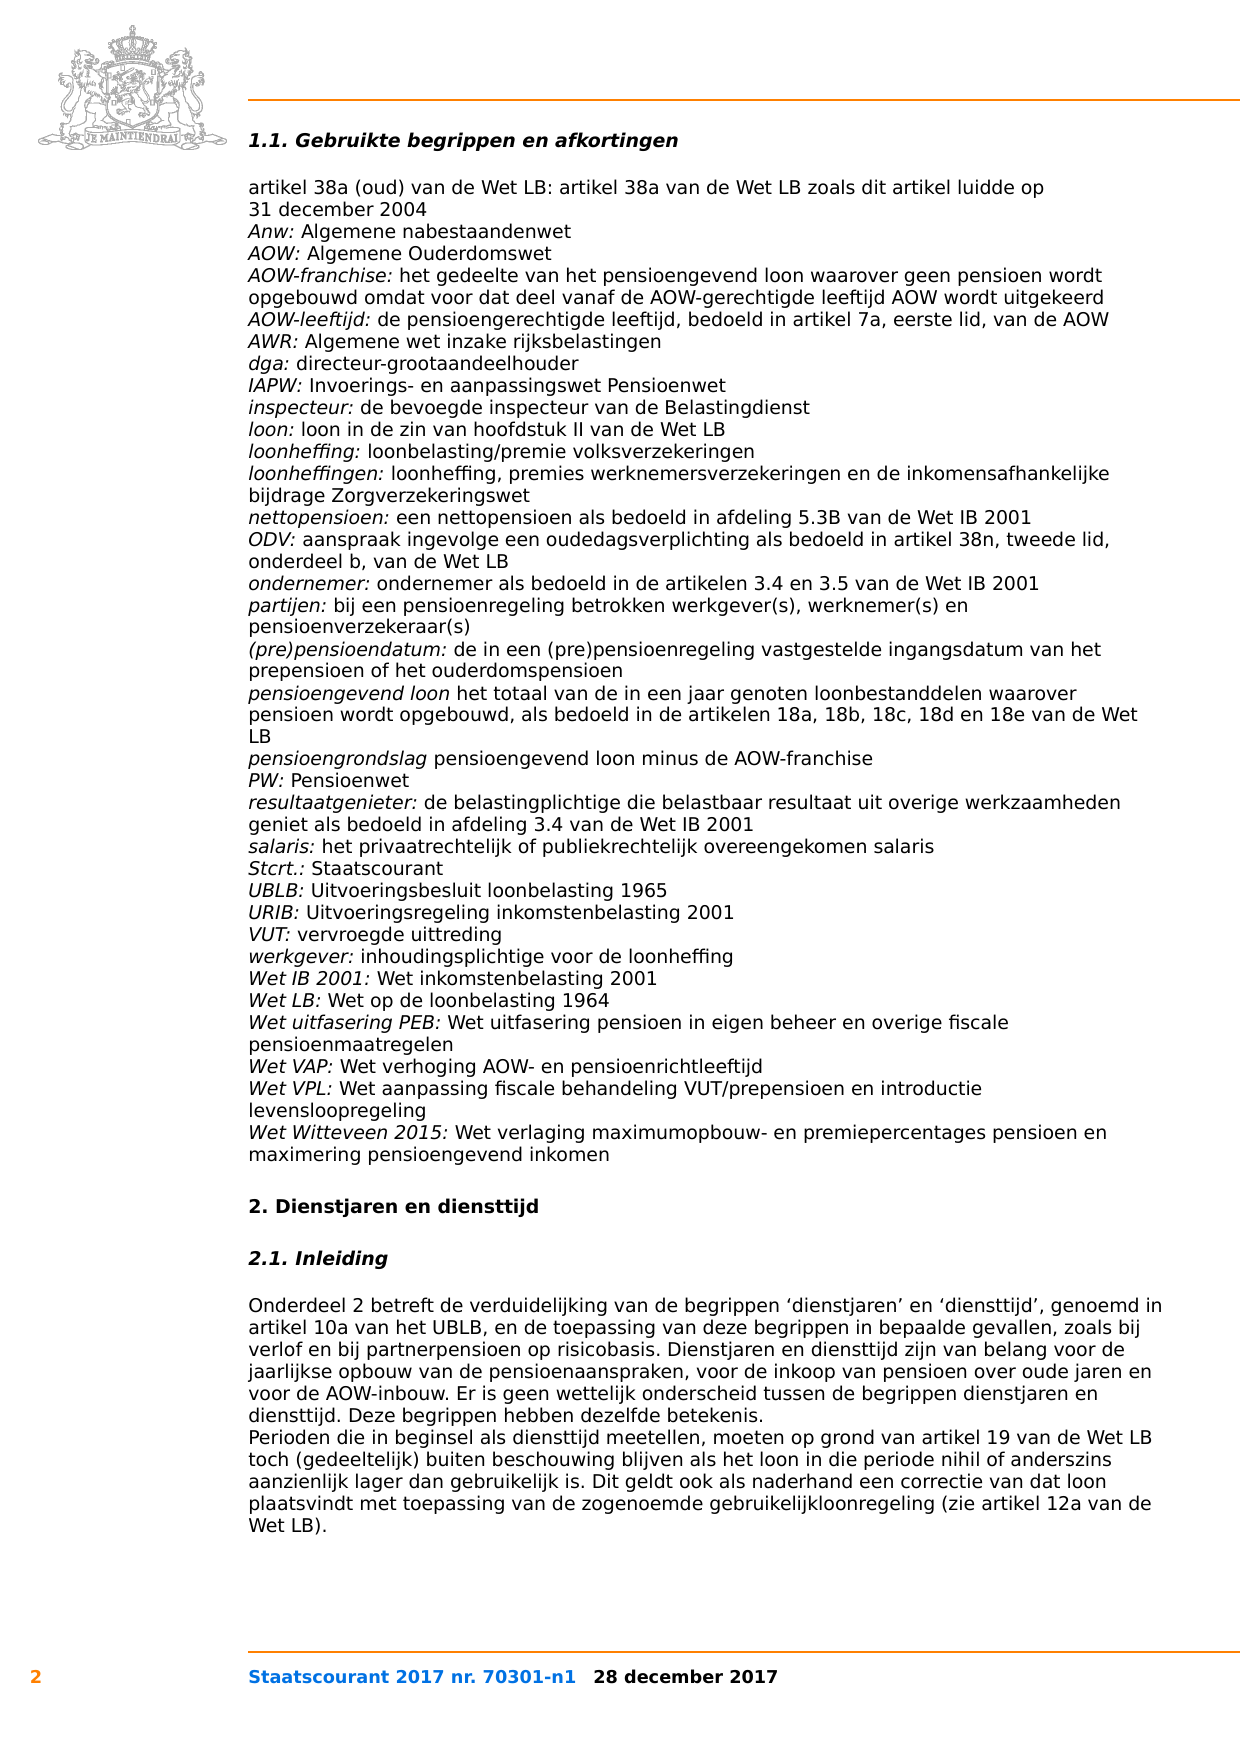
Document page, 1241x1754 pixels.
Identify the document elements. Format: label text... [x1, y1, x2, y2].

text loonheffing: loonbelasting/premie volksverzekeringen [248, 441, 1163, 463]
text dga: directeur-grootaandeelhouder [248, 353, 1163, 375]
text nettopensioen: een nettopensioen als bedoeld in afdeling 5.3B van de Wet IB 2001 [248, 507, 1163, 528]
text Wet Witteveen 2015: Wet verlaging maximumopbouw- en premiepercentages pensioen en maximering pensioengevend inkomen [248, 1122, 1163, 1166]
text pensioengevend loon het totaal van de in een jaar genoten loonbestanddelen waarover pensioen wordt opgebouwd, als bedoeld in de artikelen 18a, 18b, 18c, 18d en 18e van de Wet LB [248, 682, 1163, 748]
text Perioden die in beginsel als diensttijd meetellen, moeten op grond van artikel 19 van de Wet LB toch (gedeeltelijk) buiten beschouwing blijven als het loon in die periode nihil of anderszins aanzienlijk lager dan gebruikelijk is. Dit geldt ook als naderhand een correctie van dat loon plaatsvindt met toepassing van de zogenoemde gebruikelijkloonregeling (zie artikel 12a van de Wet LB). [248, 1427, 1163, 1537]
picture [38, 25, 227, 150]
text ODV: aanspraak ingevolge een oudedagsverplichting als bedoeld in artikel 38n, tweede lid, onderdeel b, van de Wet LB [248, 528, 1163, 572]
text salaris: het privaatrechtelijk of publiekrechtelijk overeengekomen salaris [248, 836, 1163, 858]
text AOW-leeftijd: de pensioengerechtigde leeftijd, bedoeld in artikel 7a, eerste lid, van de AOW [248, 309, 1163, 331]
text Wet VPL: Wet aanpassing fiscale behandeling VUT/prepensioen en introductie levensloopregeling [248, 1078, 1163, 1122]
text werkgever: inhoudingsplichtige voor de loonheffing [248, 946, 1163, 968]
text ondernemer: ondernemer als bedoeld in de artikelen 3.4 en 3.5 van de Wet IB 2001 [248, 572, 1163, 594]
text AOW-franchise: het gedeelte van het pensioengevend loon waarover geen pensioen wordt opgebouwd omdat voor dat deel vanaf de AOW-gerechtigde leeftijd AOW wordt uitgekeerd [248, 265, 1163, 309]
text Wet uitfasering PEB: Wet uitfasering pensioen in eigen beheer en overige fiscale pensioenmaatregelen [248, 1012, 1163, 1056]
text Stcrt.: Staatscourant [248, 858, 1163, 880]
text VUT: vervroegde uittreding [248, 924, 1163, 946]
text Wet VAP: Wet verhoging AOW- en pensioenrichtleeftijd [248, 1056, 1163, 1078]
text Wet LB: Wet op de loonbelasting 1964 [248, 990, 1163, 1012]
text loonheffingen: loonheffing, premies werknemersverzekeringen en de inkomensafhankelijke bijdrage Zorgverzekeringswet [248, 463, 1163, 507]
subtitle 1.1. Gebruikte begrippen en afkortingen [248, 130, 1163, 152]
text pensioengrondslag pensioengevend loon minus de AOW-franchise [248, 748, 1163, 770]
text Wet IB 2001: Wet inkomstenbelasting 2001 [248, 968, 1163, 990]
text artikel 38a (oud) van de Wet LB: artikel 38a van de Wet LB zoals dit artikel luidde op 31 december 2004 [248, 177, 1163, 221]
text UBLB: Uitvoeringsbesluit loonbelasting 1965 [248, 880, 1163, 902]
text resultaatgenieter: de belastingplichtige die belastbaar resultaat uit overige werkzaamheden geniet als bedoeld in afdeling 3.4 van de Wet IB 2001 [248, 792, 1163, 836]
text inspecteur: de bevoegde inspecteur van de Belastingdienst [248, 397, 1163, 419]
text Onderdeel 2 betreft de verduidelijking van de begrippen ‘dienstjaren’ en ‘diensttijd’, genoemd in artikel 10a van het UBLB, en de toepassing van deze begrippen in bepaalde gevallen, zoals bij verlof en bij partnerpensioen op risicobasis. Dienstjaren en diensttijd zijn van belang voor de jaarlijkse opbouw van de pensioenaanspraken, voor de inkoop van pensioen over oude jaren en voor de AOW-inbouw. Er is geen wettelijk onderscheid tussen de begrippen dienstjaren en diensttijd. Deze begrippen hebben dezelfde betekenis. [248, 1295, 1163, 1427]
text AOW: Algemene Ouderdomswet [248, 243, 1163, 265]
subtitle 2. Dienstjaren en diensttijd [248, 1196, 1163, 1218]
text (pre)pensioendatum: de in een (pre)pensioenregeling vastgestelde ingangsdatum van het prepensioen of het ouderdomspensioen [248, 638, 1163, 682]
text URIB: Uitvoeringsregeling inkomstenbelasting 2001 [248, 902, 1163, 924]
subtitle 2.1. Inleiding [248, 1248, 1163, 1270]
text AWR: Algemene wet inzake rijksbelastingen [248, 331, 1163, 353]
text PW: Pensioenwet [248, 770, 1163, 792]
text IAPW: Invoerings- en aanpassingswet Pensioenwet [248, 375, 1163, 397]
text partijen: bij een pensioenregeling betrokken werkgever(s), werknemer(s) en pensioenverzekeraar(s) [248, 594, 1163, 638]
text loon: loon in de zin van hoofdstuk II van de Wet LB [248, 419, 1163, 441]
text Anw: Algemene nabestaandenwet [248, 221, 1163, 243]
